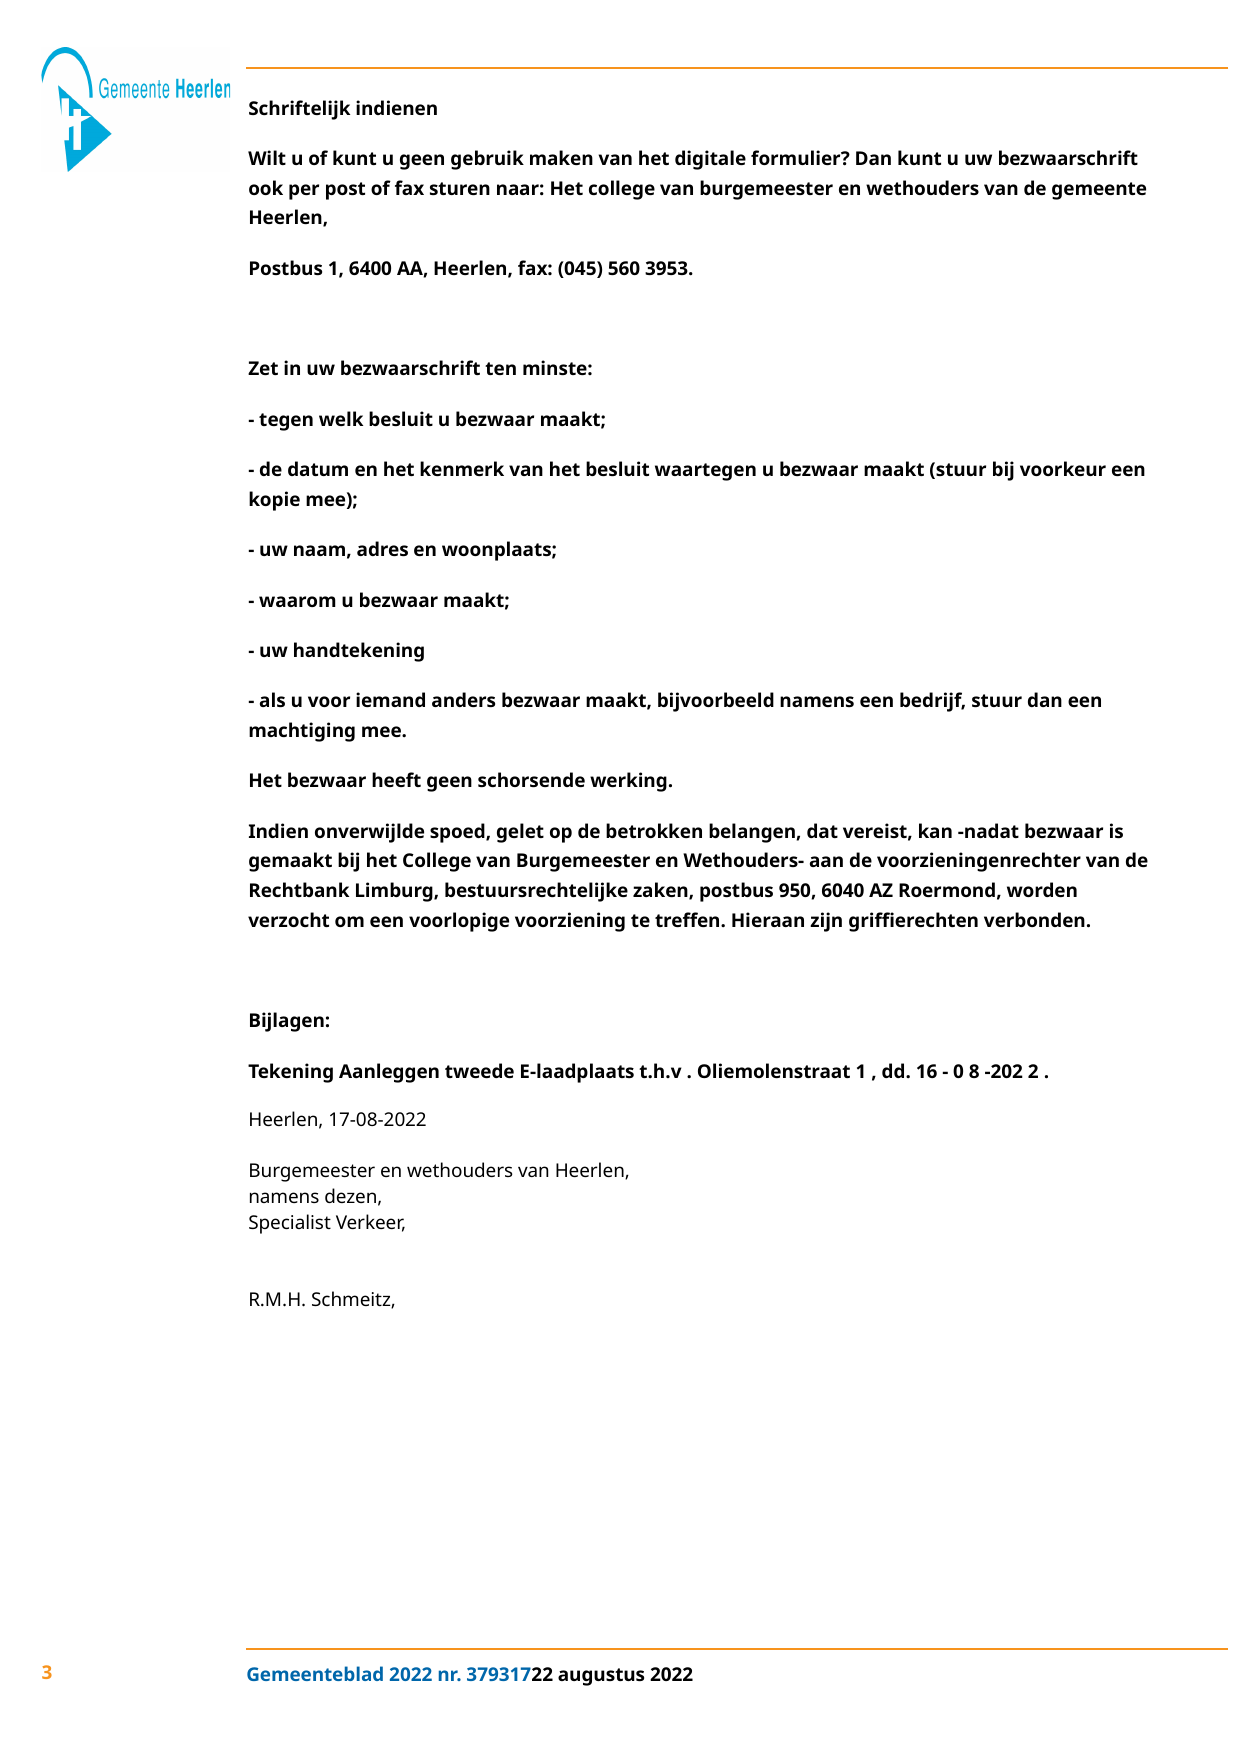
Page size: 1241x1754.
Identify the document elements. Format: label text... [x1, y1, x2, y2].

text Zet in uw bezwaarschrift ten minste: [248, 356, 1152, 381]
text - waarom u bezwaar maakt; [248, 587, 1152, 613]
text - als u voor iemand anders bezwaar maakt, bijvoorbeeld namens een bedrijf, stuur dan een machtiging mee. [248, 688, 1152, 743]
text namens dezen, [248, 1183, 1152, 1209]
text - tegen welk besluit u bezwaar maakt; [248, 406, 1152, 432]
text - de datum en het kenmerk van het besluit waartegen u bezwaar maakt (stuur bij voorkeur een kopie mee); [248, 456, 1152, 512]
text R.M.H. Schmeitz, [248, 1286, 1152, 1312]
text - uw naam, adres en woonplaats; [248, 536, 1152, 562]
text Wilt u of kunt u geen gebruik maken van het digitale formulier? Dan kunt u uw bezwaarschrift ook per post of fax sturen naar: Het college van burgemeester en wethouders van de gemeente Heerlen, [248, 145, 1152, 230]
text - uw handtekening [248, 637, 1152, 663]
text Indien onverwijlde spoed, gelet op de betrokken belangen, dat vereist, kan -nadat bezwaar is gemaakt bij het College van Burgemeester en Wethouders- aan de voorzieningenrechter van de Rechtbank Limburg, bestuursrechtelijke zaken, postbus 950, 6040 AZ Roermond, worden verzocht om een voorlopige voorziening te treffen. Hieraan zijn griffierechten verbonden. [248, 818, 1152, 933]
picture [41, 47, 59, 70]
text Schriftelijk indienen [248, 95, 1152, 121]
picture [41, 47, 231, 172]
text Het bezwaar heeft geen schorsende werking. [248, 768, 1152, 793]
text Bijlagen: [248, 1008, 1152, 1033]
text Heerlen, 17-08-2022 [248, 1106, 1152, 1132]
text Specialist Verkeer, [248, 1209, 1152, 1234]
text Burgemeester en wethouders van Heerlen, [248, 1157, 1152, 1183]
text Tekening Aanleggen tweede E-laadplaats t.h.v . Oliemolenstraat 1 , dd. 16 - 0 8 -202 2 . [248, 1058, 1152, 1084]
text Postbus 1, 6400 AA, Heerlen, fax: (045) 560 3953. [248, 255, 1152, 281]
